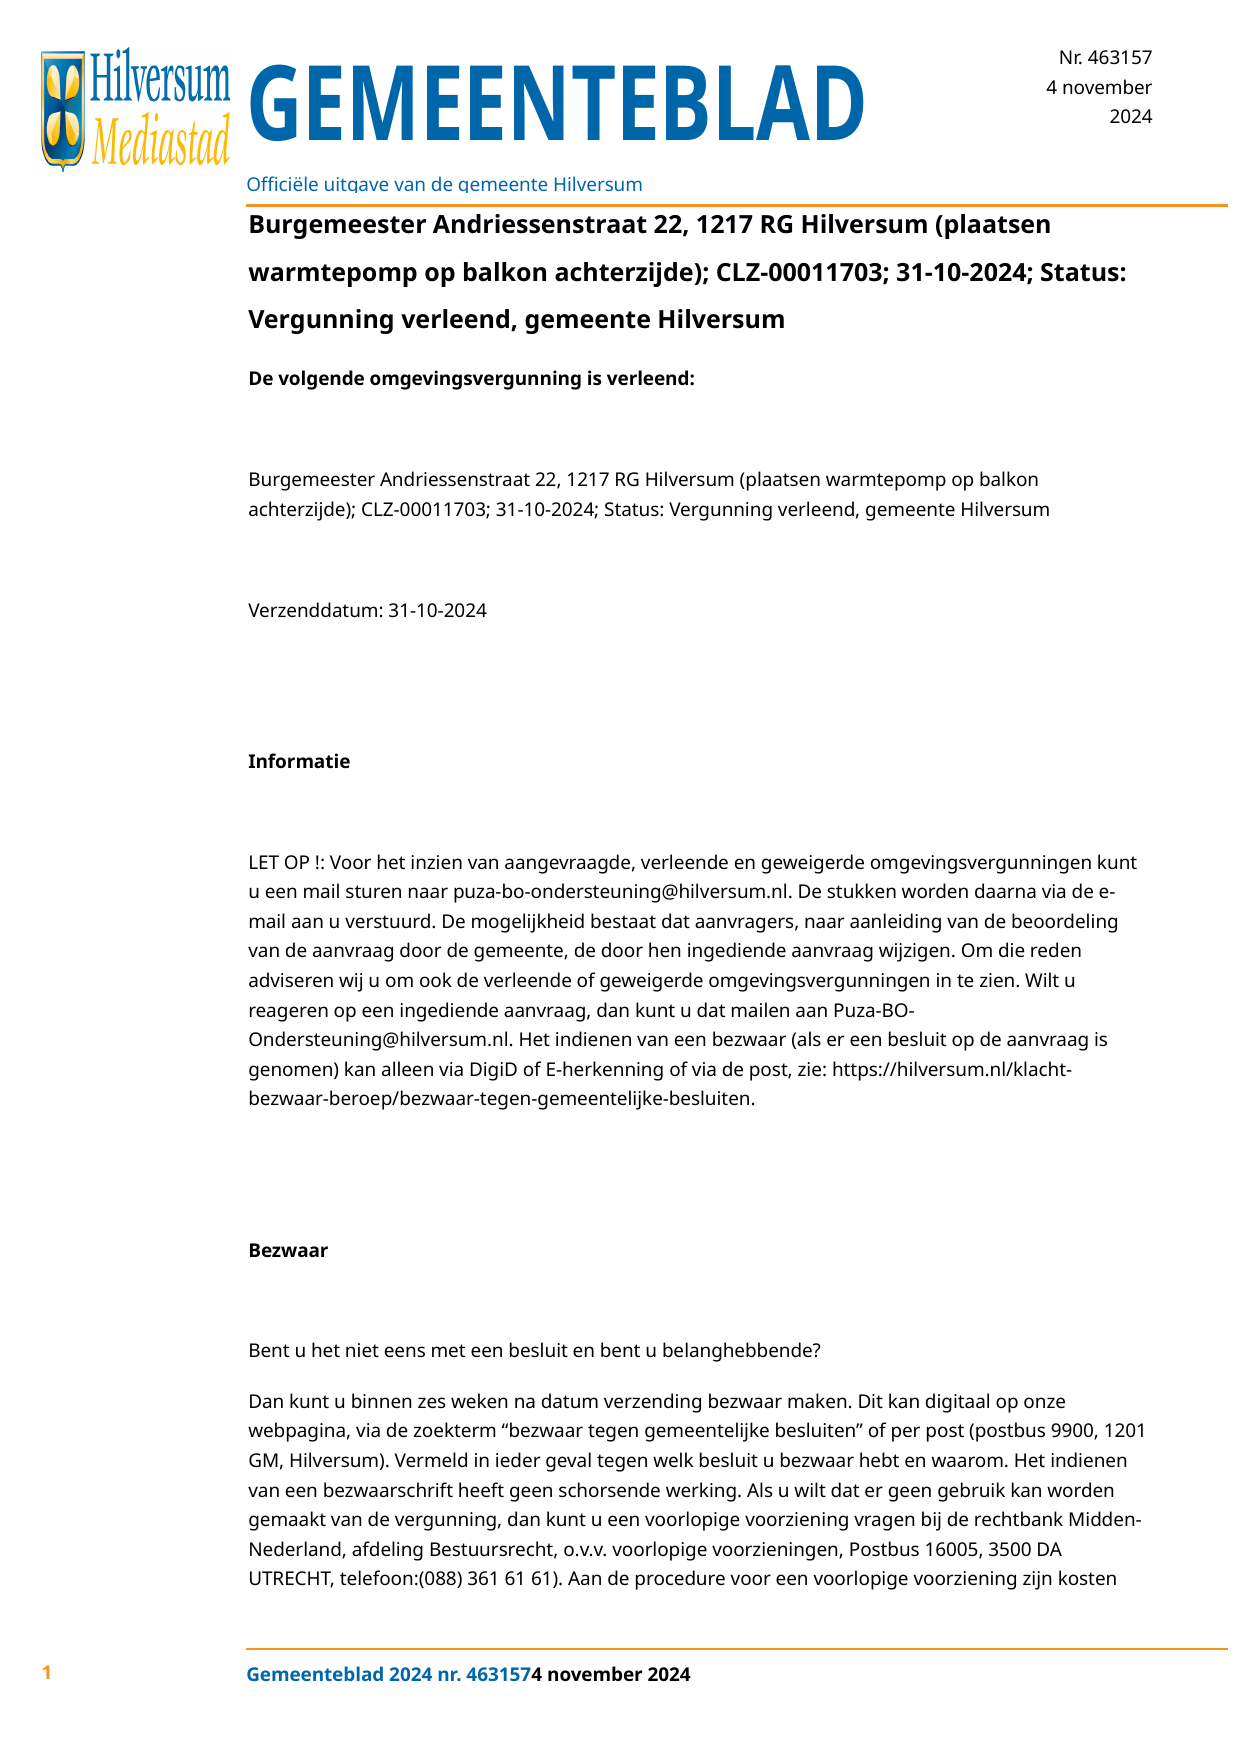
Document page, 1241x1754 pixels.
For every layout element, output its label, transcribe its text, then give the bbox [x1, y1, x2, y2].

text Informatie [248, 748, 1152, 774]
text Verzenddatum: 31-10-2024 [248, 597, 1152, 622]
text Burgemeester Andriessenstraat 22, 1217 RG Hilversum (plaatsen warmtepomp op balkon achterzijde); CLZ-00011703; 31-10-2024; Status: Vergunning verleend, gemeente Hilversum [248, 207, 1152, 336]
picture [41, 47, 231, 172]
text Bezwaar [248, 1237, 1152, 1262]
text Bent u het niet eens met een besluit en bent u belanghebbende? [248, 1338, 1152, 1363]
text De volgende omgevingsvergunning is verleend: [248, 366, 1152, 391]
text LET OP !: Voor het inzien van aangevraagde, verleende en geweigerde omgevingsvergunningen kunt u een mail sturen naar puza-bo-ondersteuning@hilversum.nl. De stukken worden daarna via de e-mail aan u verstuurd. De mogelijkheid bestaat dat aanvragers, naar aanleiding van de beoordeling van de aanvraag door de gemeente, de door hen ingediende aanvraag wijzigen. Om die reden adviseren wij u om ook de verleende of geweigerde omgevingsvergunningen in te zien. Wilt u reageren op een ingediende aanvraag, dan kunt u dat mailen aan Puza-BO-Ondersteuning@hilversum.nl. Het indienen van een bezwaar (als er een besluit op de aanvraag is genomen) kan alleen via DigiD of E-herkenning of via de post, zie: https://hilversum.nl/klacht-bezwaar-beroep/bezwaar-tegen-gemeentelijke-besluiten. [248, 849, 1152, 1111]
text Dan kunt u binnen zes weken na datum verzending bezwaar maken. Dit kan digitaal op onze webpagina, via de zoekterm “bezwaar tegen gemeentelijke besluiten” of per post (postbus 9900, 1201 GM, Hilversum). Vermeld in ieder geval tegen welk besluit u bezwaar hebt en waarom. Het indienen van een bezwaarschrift heeft geen schorsende werking. Als u wilt dat er geen gebruik kan worden gemaakt van de vergunning, dan kunt u een voorlopige voorziening vragen bij de rechtbank Midden-Nederland, afdeling Bestuursrecht, o.v.v. voorlopige voorzieningen, Postbus 16005, 3500 DA UTRECHT, telefoon:(088) 361 61 61). Aan de procedure voor een voorlopige voorziening zijn kosten [248, 1388, 1152, 1591]
text Burgemeester Andriessenstraat 22, 1217 RG Hilversum (plaatsen warmtepomp op balkon achterzijde); CLZ-00011703; 31-10-2024; Status: Vergunning verleend, gemeente Hilversum [248, 466, 1152, 522]
